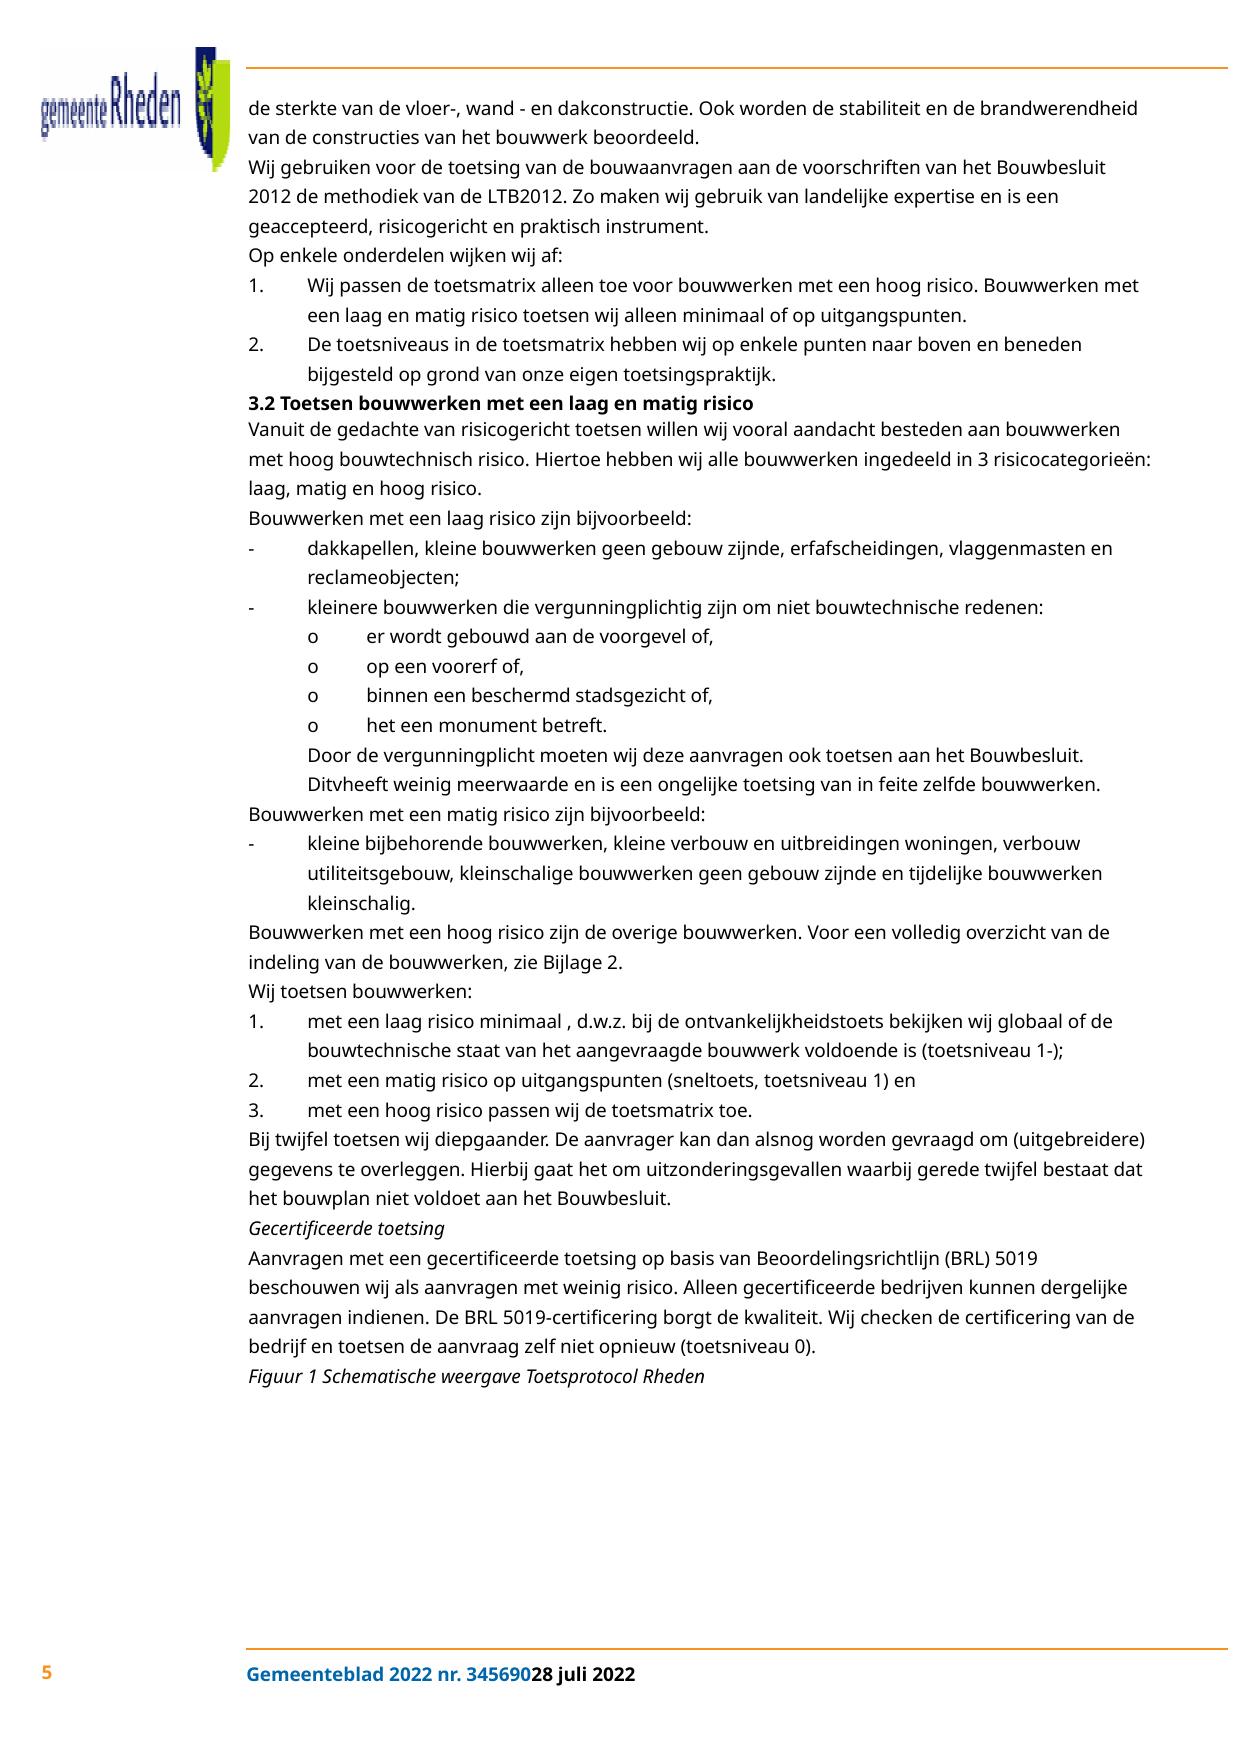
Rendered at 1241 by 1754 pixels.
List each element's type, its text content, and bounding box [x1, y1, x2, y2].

picture [41, 47, 231, 172]
list binnen een beschermd stadsgezicht of, [307, 683, 1152, 708]
list Wij passen de toetsmatrix alleen toe voor bouwwerken met een hoog risico. Bouwwerken met een laag en matig risico toetsen wij alleen minimaal of op uitgangspunten. [248, 272, 1152, 328]
text 3.2 Toetsen bouwwerken met een laag en matig risico [248, 391, 1152, 416]
list kleinere bouwwerken die vergunningplichtig zijn om niet bouwtechnische redenen: [248, 594, 1152, 619]
text Bij twijfel toetsen wij diepgaander. De aanvrager kan dan alsnog worden gevraagd om (uitgebreidere) gegevens te overleggen. Hierbij gaat het om uitzonderingsgevallen waarbij gerede twijfel bestaat dat het bouwplan niet voldoet aan het Bouwbesluit. [248, 1126, 1152, 1211]
list op een voorerf of, [307, 653, 1152, 679]
list er wordt gebouwd aan de voorgevel of, [307, 623, 1152, 649]
text Aanvragen met een gecertificeerde toetsing op basis van Beoordelingsrichtlijn (BRL) 5019 beschouwen wij als aanvragen met weinig risico. Alleen gecertificeerde bedrijven kunnen dergelijke aanvragen indienen. De BRL 5019-certificering borgt de kwaliteit. Wij checken de certificering van de bedrijf en toetsen de aanvraag zelf niet opnieuw (toetsniveau 0). [248, 1245, 1152, 1359]
list dakkapellen, kleine bouwwerken geen gebouw zijnde, erfafscheidingen, vlaggenmasten en reclameobjecten; [248, 535, 1152, 590]
list Door de vergunningplicht moeten wij deze aanvragen ook toetsen aan het Bouwbesluit. Ditvheeft weinig meerwaarde en is een ongelijke toetsing van in feite zelfde bouwwerken. [248, 742, 1152, 797]
list het een monument betreft. [307, 712, 1152, 738]
list kleine bijbehorende bouwwerken, kleine verbouw en uitbreidingen woningen, verbouw utiliteitsgebouw, kleinschalige bouwwerken geen gebouw zijnde en tijdelijke bouwwerken kleinschalig. [248, 831, 1152, 915]
list De toetsniveaus in de toetsmatrix hebben wij op enkele punten naar boven en beneden bijgesteld op grond van onze eigen toetsingspraktijk. [248, 331, 1152, 387]
text Wij toetsen bouwwerken: [248, 978, 1152, 1004]
text Bouwwerken met een hoog risico zijn de overige bouwwerken. Voor een volledig overzicht van de indeling van de bouwwerken, zie Bijlage 2. [248, 919, 1152, 974]
text Figuur 1 Schematische weergave Toetsprotocol Rheden [248, 1363, 1152, 1389]
text de sterkte van de vloer-, wand - en dakconstructie. Ook worden de stabiliteit en de brandwerendheid van de constructies van het bouwwerk beoordeeld. [248, 95, 1152, 150]
text Bouwwerken met een laag risico zijn bijvoorbeeld: [248, 505, 1152, 531]
list met een matig risico op uitgangspunten (sneltoets, toetsniveau 1) en [248, 1067, 1152, 1093]
text Vanuit de gedachte van risicogericht toetsen willen wij vooral aandacht besteden aan bouwwerken met hoog bouwtechnisch risico. Hiertoe hebben wij alle bouwwerken ingedeeld in 3 risicocategorieën: laag, matig en hoog risico. [248, 416, 1152, 501]
text Wij gebruiken voor de toetsing van de bouwaanvragen aan de voorschriften van het Bouwbesluit 2012 de methodiek van de LTB2012. Zo maken wij gebruik van landelijke expertise en is een geaccepteerd, risicogericht en praktisch instrument. [248, 154, 1152, 239]
text Op enkele onderdelen wijken wij af: [248, 243, 1152, 268]
list met een laag risico minimaal , d.w.z. bij de ontvankelijkheidstoets bekijken wij globaal of de bouwtechnische staat van het aangevraagde bouwwerk voldoende is (toetsniveau 1-); [248, 1008, 1152, 1063]
text Bouwwerken met een matig risico zijn bijvoorbeeld: [248, 801, 1152, 827]
list met een hoog risico passen wij de toetsmatrix toe. [248, 1097, 1152, 1122]
text Gecertificeerde toetsing [248, 1215, 1152, 1241]
